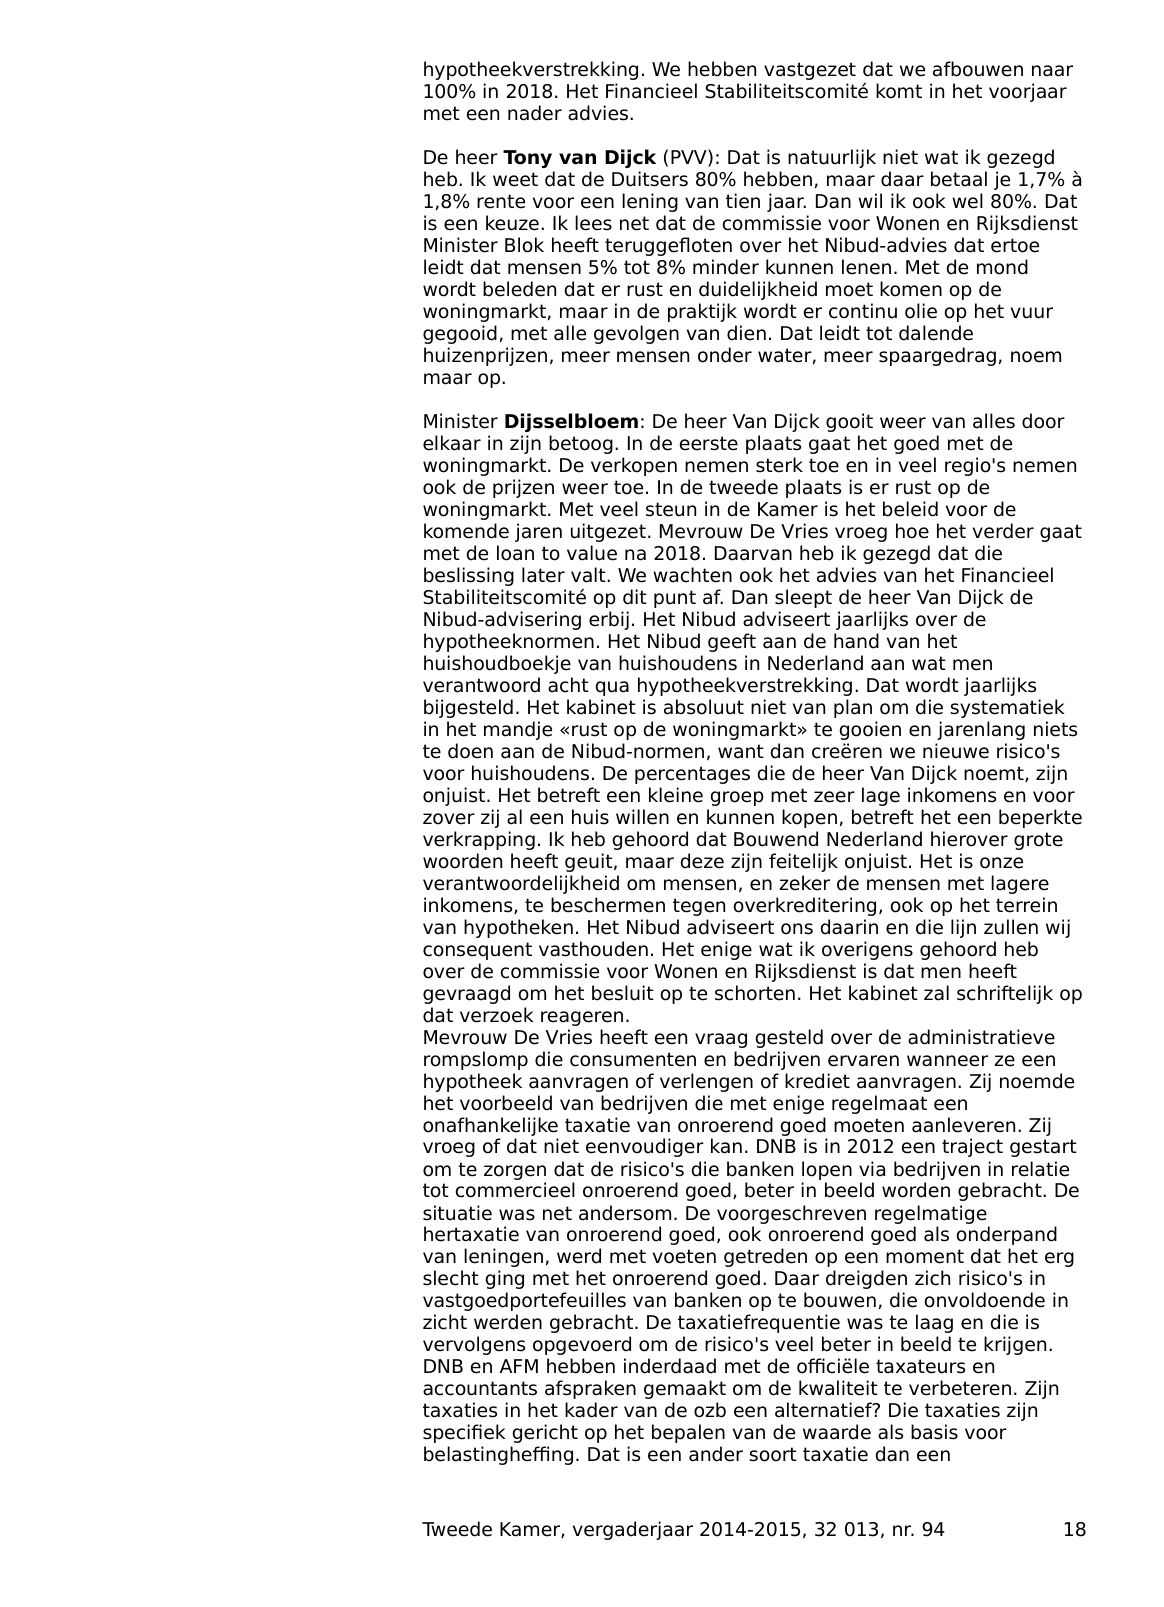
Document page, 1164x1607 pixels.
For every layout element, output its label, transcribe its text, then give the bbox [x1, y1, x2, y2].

text De heer Tony van Dijck (PVV): Dat is natuurlijk niet wat ik gezegd heb. Ik weet dat de Duitsers 80% hebben, maar daar betaal je 1,7% à 1,8% rente voor een lening van tien jaar. Dan wil ik ook wel 80%. Dat is een keuze. Ik lees net dat de commissie voor Wonen en Rijksdienst Minister Blok heeft teruggefloten over het Nibud-advies dat ertoe leidt dat mensen 5% tot 8% minder kunnen lenen. Met de mond wordt beleden dat er rust en duidelijkheid moet komen op de woningmarkt, maar in de praktijk wordt er continu olie op het vuur gegooid, met alle gevolgen van dien. Dat leidt tot dalende huizenprijzen, meer mensen onder water, meer spaargedrag, noem maar op. [422, 147, 1087, 389]
text Minister Dijsselbloem: De heer Van Dijck gooit weer van alles door elkaar in zijn betoog. In de eerste plaats gaat het goed met de woningmarkt. De verkopen nemen sterk toe en in veel regio's nemen ook de prijzen weer toe. In de tweede plaats is er rust op de woningmarkt. Met veel steun in de Kamer is het beleid voor de komende jaren uitgezet. Mevrouw De Vries vroeg hoe het verder gaat met de loan to value na 2018. Daarvan heb ik gezegd dat die beslissing later valt. We wachten ook het advies van het Financieel Stabiliteitscomité op dit punt af. Dan sleept de heer Van Dijck de Nibud-advisering erbij. Het Nibud adviseert jaarlijks over de hypotheeknormen. Het Nibud geeft aan de hand van het huishoudboekje van huishoudens in Nederland aan wat men verantwoord acht qua hypotheekverstrekking. Dat wordt jaarlijks bijgesteld. Het kabinet is absoluut niet van plan om die systematiek in het mandje «rust op de woningmarkt» te gooien en jarenlang niets te doen aan de Nibud-normen, want dan creëren we nieuwe risico's voor huishoudens. De percentages die de heer Van Dijck noemt, zijn onjuist. Het betreft een kleine groep met zeer lage inkomens en voor zover zij al een huis willen en kunnen kopen, betreft het een beperkte verkrapping. Ik heb gehoord dat Bouwend Nederland hierover grote woorden heeft geuit, maar deze zijn feitelijk onjuist. Het is onze verantwoordelijkheid om mensen, en zeker de mensen met lagere inkomens, te beschermen tegen overkreditering, ook op het terrein van hypotheken. Het Nibud adviseert ons daarin en die lijn zullen wij consequent vasthouden. Het enige wat ik overigens gehoord heb over de commissie voor Wonen en Rijksdienst is dat men heeft gevraagd om het besluit op te schorten. Het kabinet zal schriftelijk op dat verzoek reageren. [422, 411, 1087, 1027]
text Mevrouw De Vries heeft een vraag gesteld over de administratieve rompslomp die consumenten en bedrijven ervaren wanneer ze een hypotheek aanvragen of verlengen of krediet aanvragen. Zij noemde het voorbeeld van bedrijven die met enige regelmaat een onafhankelijke taxatie van onroerend goed moeten aanleveren. Zij vroeg of dat niet eenvoudiger kan. DNB is in 2012 een traject gestart om te zorgen dat de risico's die banken lopen via bedrijven in relatie tot commercieel onroerend goed, beter in beeld worden gebracht. De situatie was net andersom. De voorgeschreven regelmatige hertaxatie van onroerend goed, ook onroerend goed als onderpand van leningen, werd met voeten getreden op een moment dat het erg slecht ging met het onroerend goed. Daar dreigden zich risico's in vastgoedportefeuilles van banken op te bouwen, die onvoldoende in zicht werden gebracht. De taxatiefrequentie was te laag en die is vervolgens opgevoerd om de risico's veel beter in beeld te krijgen. DNB en AFM hebben inderdaad met de officiële taxateurs en accountants afspraken gemaakt om de kwaliteit te verbeteren. Zijn taxaties in het kader van de ozb een alternatief? Die taxaties zijn specifiek gericht op het bepalen van de waarde als basis voor belastingheffing. Dat is een ander soort taxatie dan een [422, 1027, 1087, 1466]
text hypotheekverstrekking. We hebben vastgezet dat we afbouwen naar 100% in 2018. Het Financieel Stabiliteitscomité komt in het voorjaar met een nader advies. [422, 59, 1087, 125]
